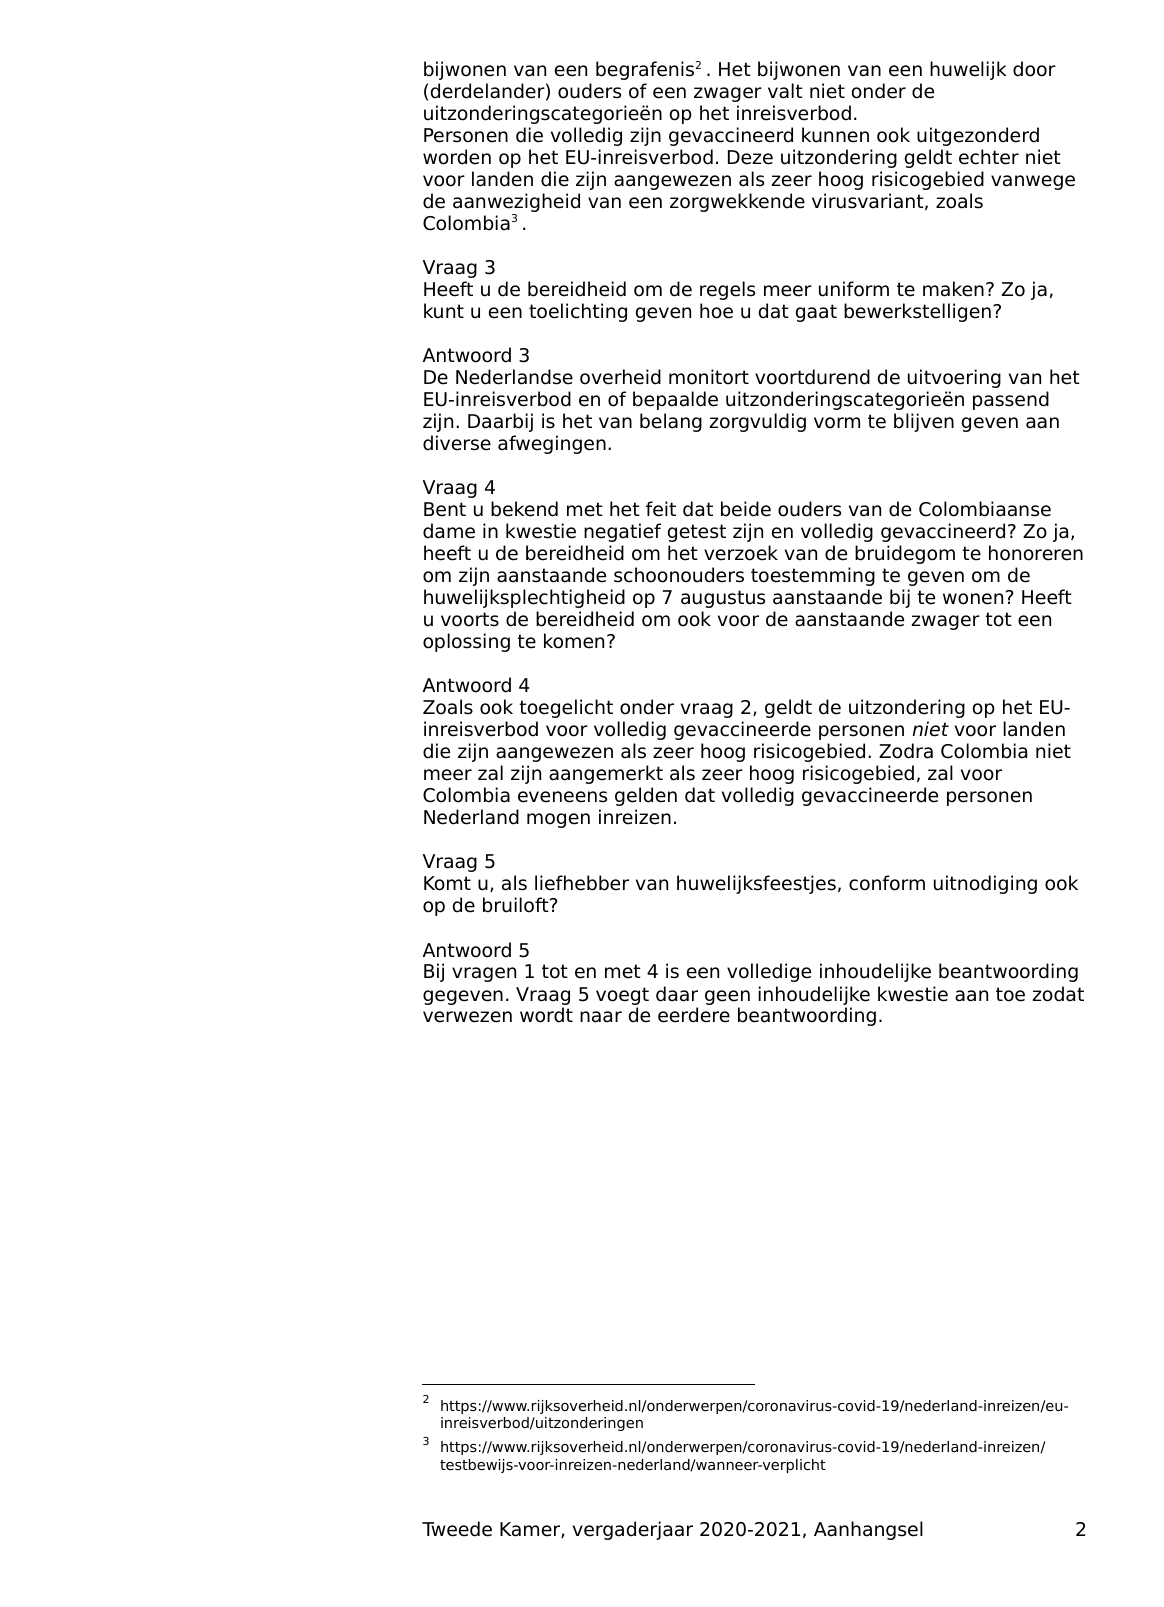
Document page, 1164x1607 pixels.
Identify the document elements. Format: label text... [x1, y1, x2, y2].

text https://www.rijksoverheid.nl/onderwerpen/coronavirus-covid-19/nederland-inreizen/testbewijs-voor-inreizen-nederland/wanneer-verplicht [422, 1435, 1087, 1474]
text De Nederlandse overheid monitort voortdurend de uitvoering van het EU-inreisverbod en of bepaalde uitzonderingscategorieën passend zijn. Daarbij is het van belang zorgvuldig vorm te blijven geven aan diverse afwegingen. [422, 367, 1087, 455]
text Vraag 5 [422, 851, 1087, 873]
text Zoals ook toegelicht onder vraag 2, geldt de uitzondering op het EU-inreisverbod voor volledig gevaccineerde personen niet voor landen die zijn aangewezen als zeer hoog risicogebied. Zodra Colombia niet meer zal zijn aangemerkt als zeer hoog risicogebied, zal voor Colombia eveneens gelden dat volledig gevaccineerde personen Nederland mogen inreizen. [422, 697, 1087, 829]
text Vraag 3 [422, 257, 1087, 279]
text Komt u, als liefhebber van huwelijksfeestjes, conform uitnodiging ook op de bruiloft? [422, 873, 1087, 917]
text Vraag 4 [422, 477, 1087, 499]
text bijwonen van een begrafenis. Het bijwonen van een huwelijk door (derdelander) ouders of een zwager valt niet onder de uitzonderingscategorieën op het inreisverbod. [422, 59, 1087, 125]
text Bent u bekend met het feit dat beide ouders van de Colombiaanse dame in kwestie negatief getest zijn en volledig gevaccineerd? Zo ja, heeft u de bereidheid om het verzoek van de bruidegom te honoreren om zijn aanstaande schoonouders toestemming te geven om de huwelijksplechtigheid op 7 augustus aanstaande bij te wonen? Heeft u voorts de bereidheid om ook voor de aanstaande zwager tot een oplossing te komen? [422, 499, 1087, 653]
text Heeft u de bereidheid om de regels meer uniform te maken? Zo ja, kunt u een toelichting geven hoe u dat gaat bewerkstelligen? [422, 279, 1087, 323]
text Antwoord 5 [422, 939, 1087, 961]
text Antwoord 4 [422, 675, 1087, 697]
text Bij vragen 1 tot en met 4 is een volledige inhoudelijke beantwoording gegeven. Vraag 5 voegt daar geen inhoudelijke kwestie aan toe zodat verwezen wordt naar de eerdere beantwoording. [422, 961, 1087, 1027]
text https://www.rijksoverheid.nl/onderwerpen/coronavirus-covid-19/nederland-inreizen/eu-inreisverbod/uitzonderingen [422, 1393, 1087, 1432]
text Personen die volledig zijn gevaccineerd kunnen ook uitgezonderd worden op het EU-inreisverbod. Deze uitzondering geldt echter niet voor landen die zijn aangewezen als zeer hoog risicogebied vanwege de aanwezigheid van een zorgwekkende virusvariant, zoals Colombia. [422, 125, 1087, 235]
text Antwoord 3 [422, 345, 1087, 367]
